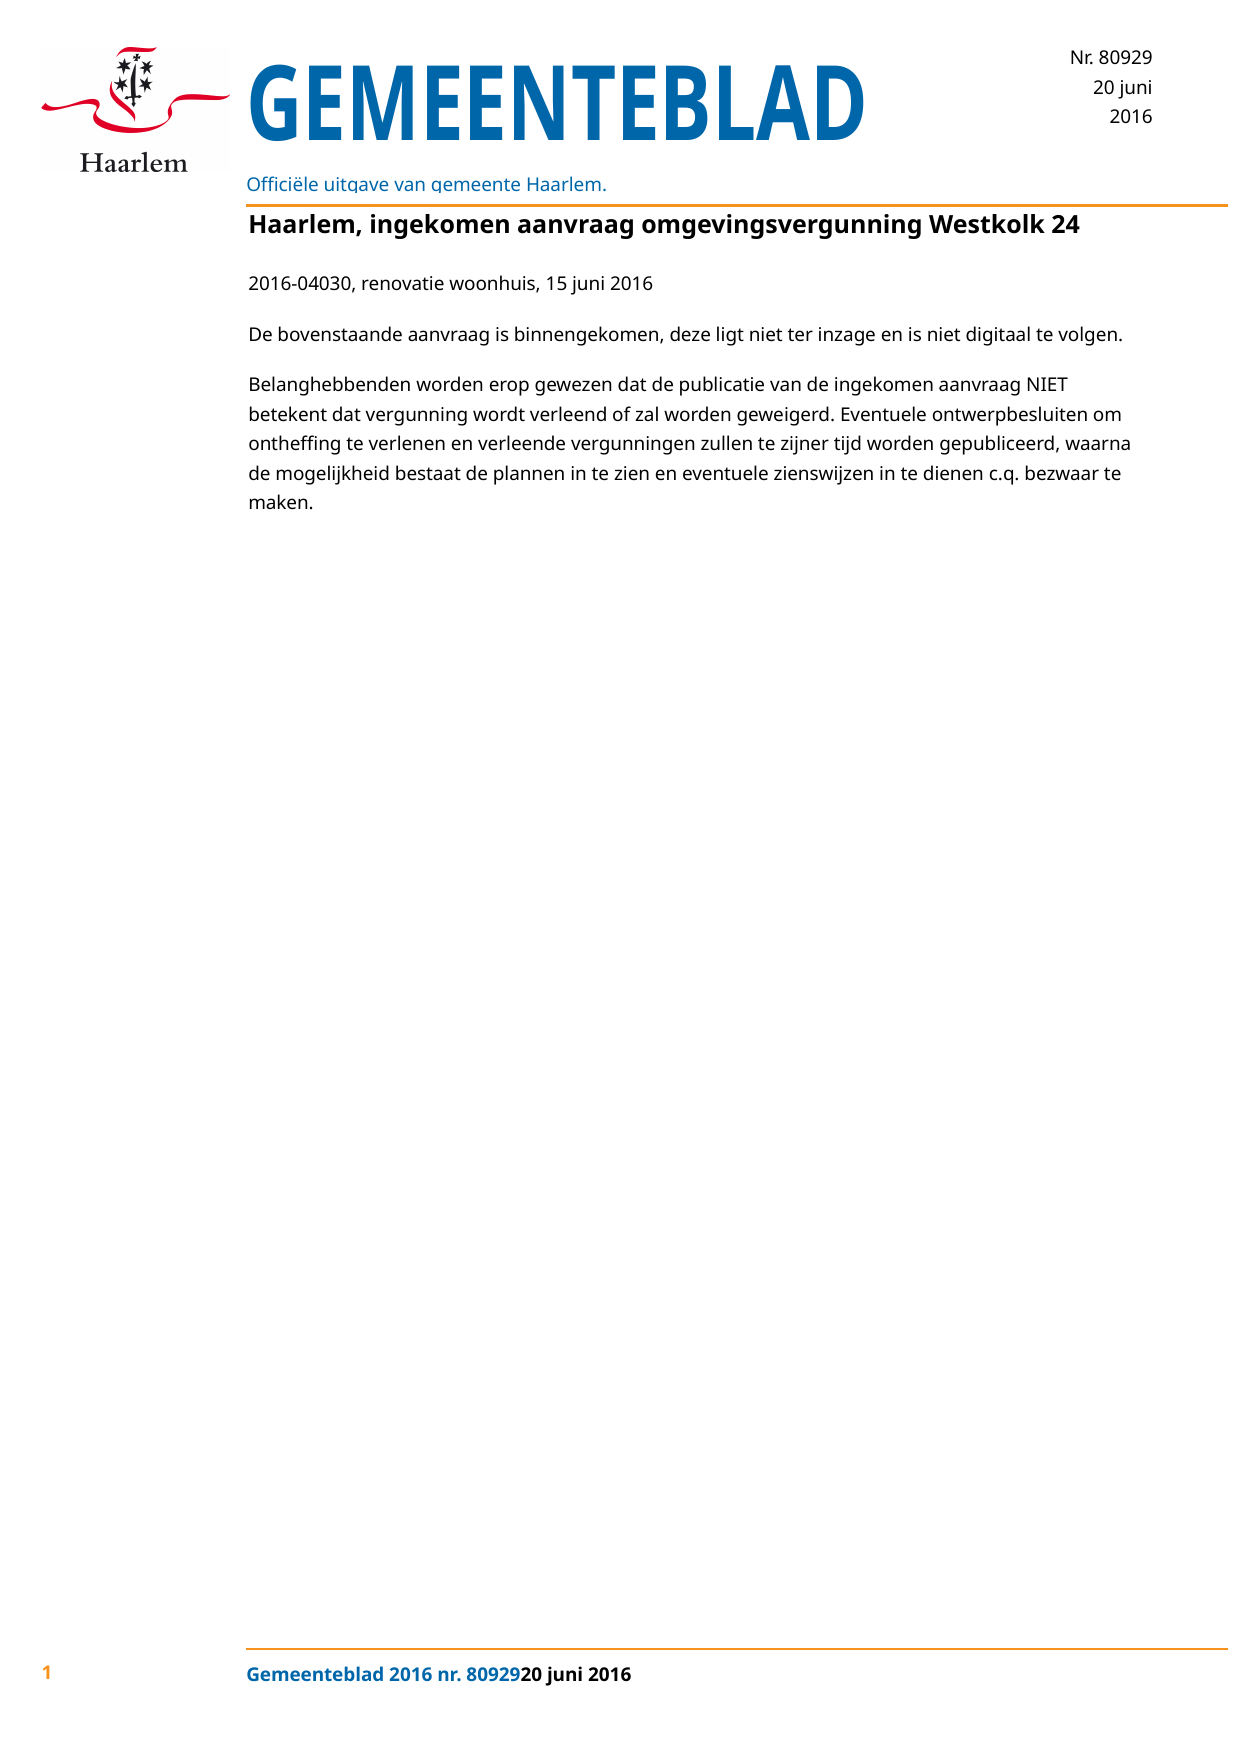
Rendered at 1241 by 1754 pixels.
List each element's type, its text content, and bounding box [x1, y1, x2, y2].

picture [41, 47, 231, 172]
text 2016-04030, renovatie woonhuis, 15 juni 2016 [248, 270, 1152, 296]
text Haarlem, ingekomen aanvraag omgevingsvergunning Westkolk 24 [248, 207, 1152, 241]
text Belanghebbenden worden erop gewezen dat de publicatie van de ingekomen aanvraag NIET betekent dat vergunning wordt verleend of zal worden geweigerd. Eventuele ontwerpbesluiten om ontheffing te verlenen en verleende vergunningen zullen te zijner tijd worden gepubliceerd, waarna de mogelijkheid bestaat de plannen in te zien en eventuele zienswijzen in te dienen c.q. bezwaar te maken. [248, 371, 1152, 515]
text De bovenstaande aanvraag is binnengekomen, deze ligt niet ter inzage en is niet digitaal te volgen. [248, 321, 1152, 346]
